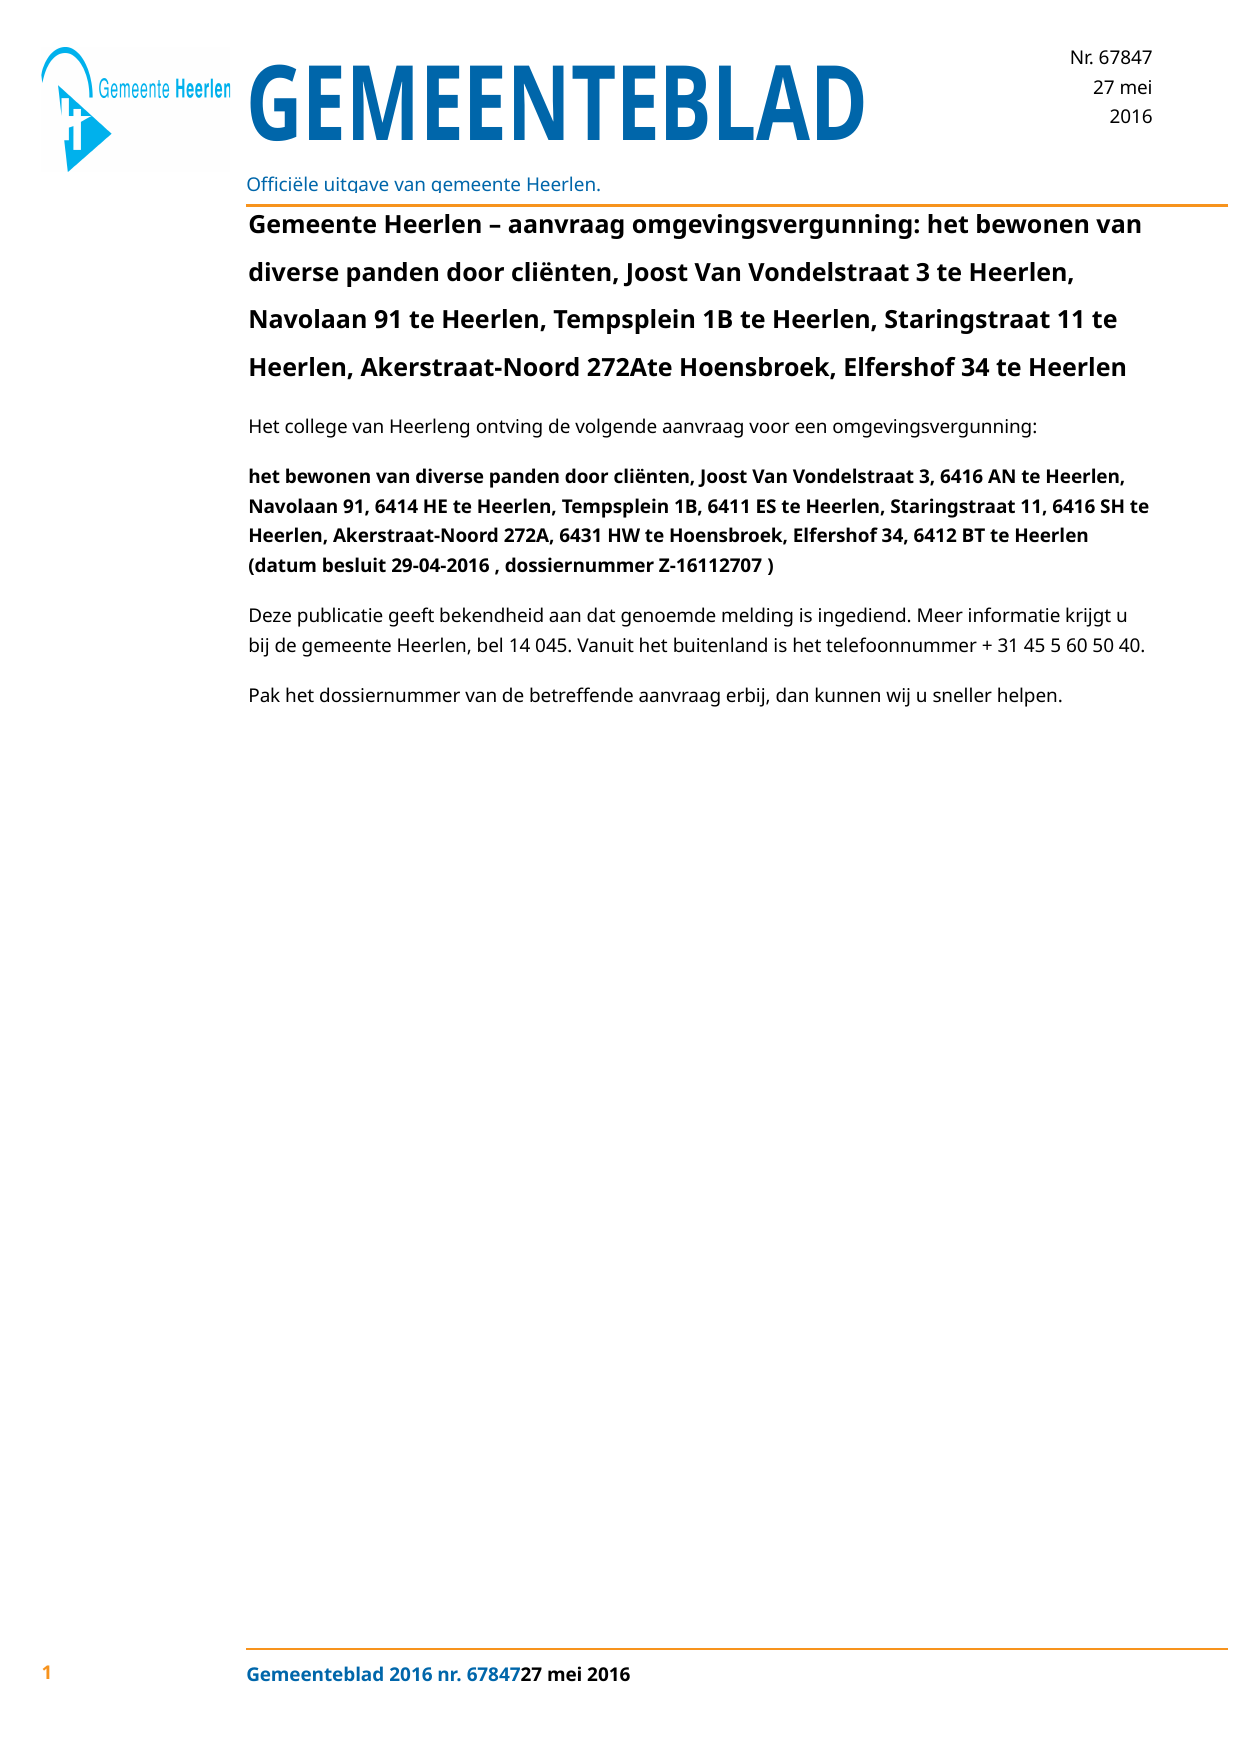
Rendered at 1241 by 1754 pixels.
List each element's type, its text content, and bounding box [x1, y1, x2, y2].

text het bewonen van diverse panden door cliënten, Joost Van Vondelstraat 3, 6416 AN te Heerlen, Navolaan 91, 6414 HE te Heerlen, Tempsplein 1B, 6411 ES te Heerlen, Staringstraat 11, 6416 SH te Heerlen, Akerstraat-Noord 272A, 6431 HW te Hoensbroek, Elfershof 34, 6412 BT te Heerlen (datum besluit 29-04-2016 , dossiernummer Z-16112707 ) [248, 463, 1152, 578]
text Gemeente Heerlen – aanvraag omgevingsvergunning: het bewonen van diverse panden door cliënten, Joost Van Vondelstraat 3 te Heerlen, Navolaan 91 te Heerlen, Tempsplein 1B te Heerlen, Staringstraat 11 te Heerlen, Akerstraat-Noord 272Ate Hoensbroek, Elfershof 34 te Heerlen [248, 207, 1152, 384]
text Pak het dossiernummer van de betreffende aanvraag erbij, dan kunnen wij u sneller helpen. [248, 683, 1152, 708]
picture [41, 47, 58, 70]
text Het college van Heerleng ontving de volgende aanvraag voor een omgevingsvergunning: [248, 413, 1152, 439]
picture [41, 47, 231, 172]
text Deze publicatie geeft bekendheid aan dat genoemde melding is ingediend. Meer informatie krijgt u bij de gemeente Heerlen, bel 14 045. Vanuit het buitenland is het telefoonnummer + 31 45 5 60 50 40. [248, 603, 1152, 658]
